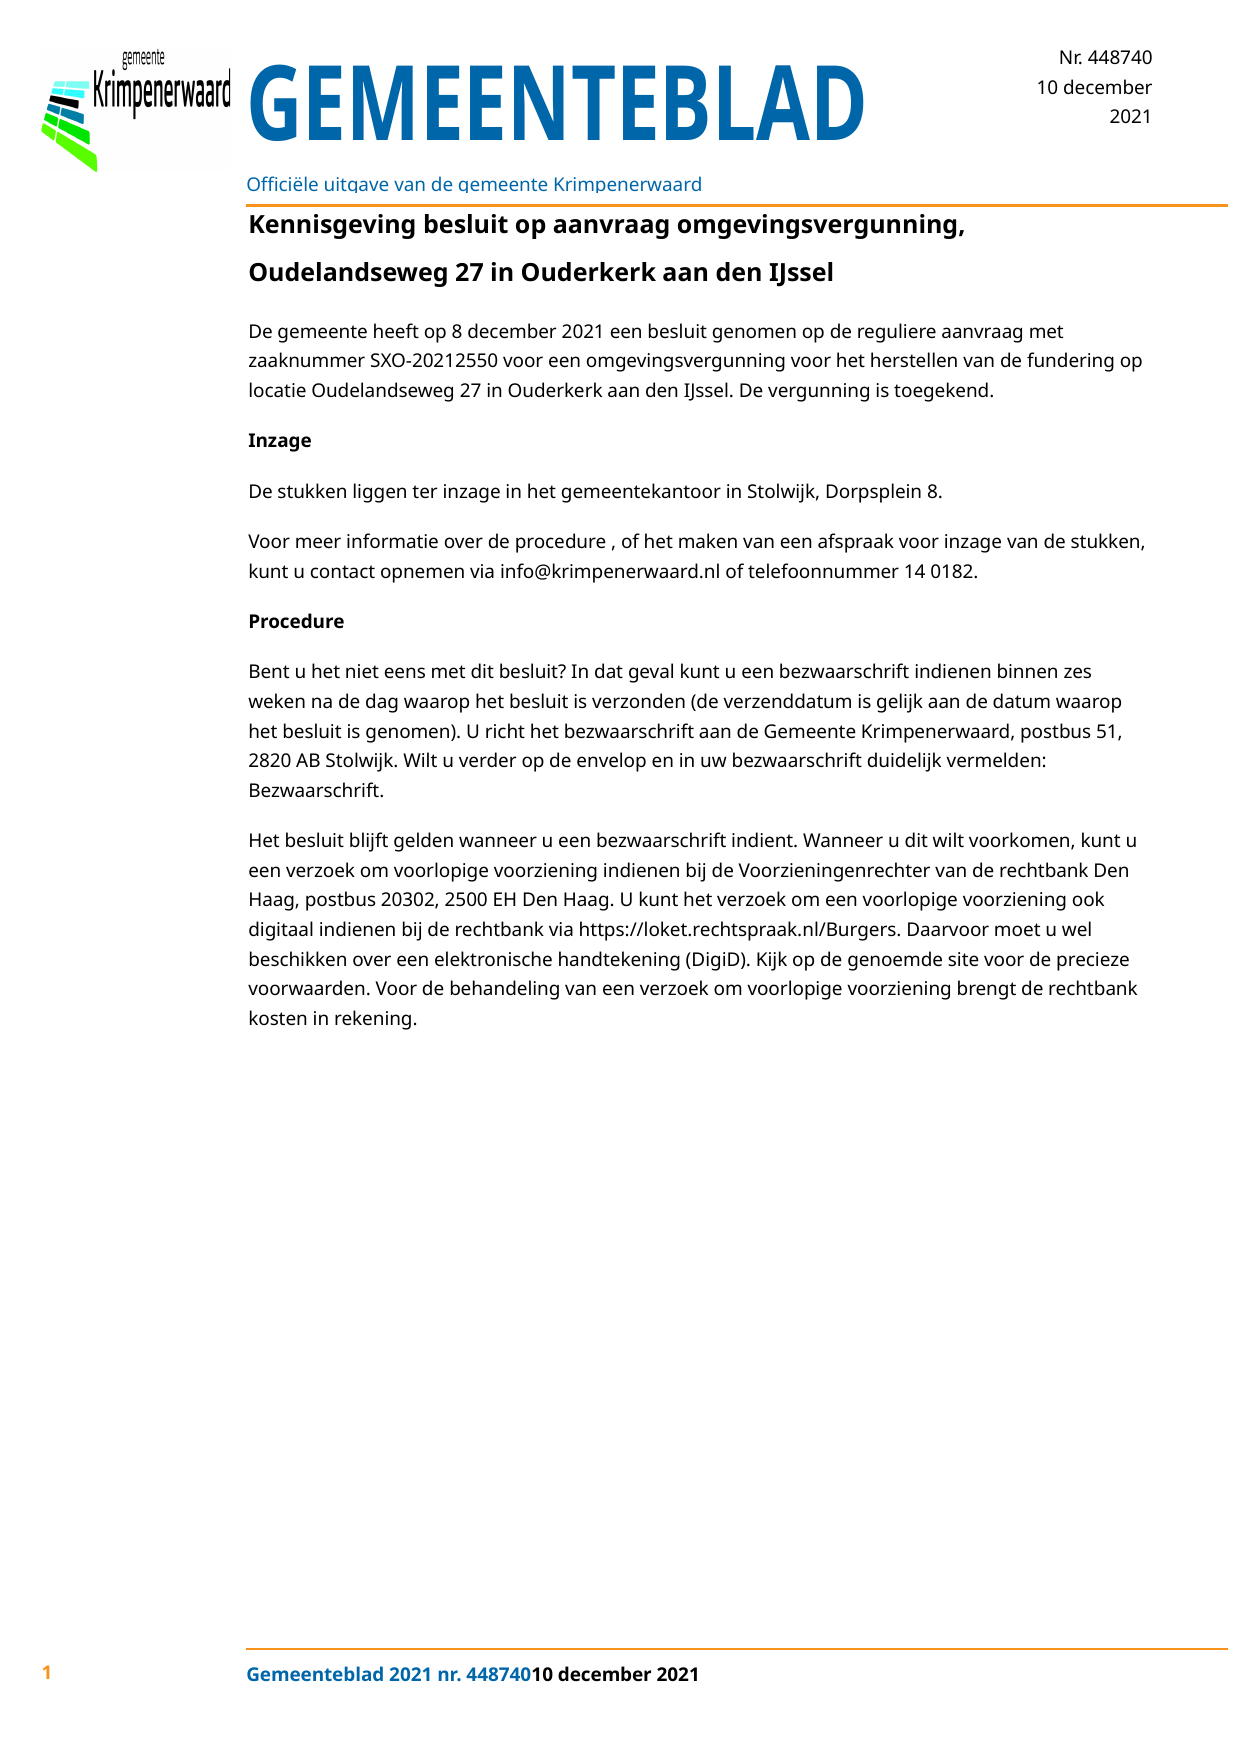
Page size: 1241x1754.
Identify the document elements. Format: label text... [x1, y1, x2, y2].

text Bent u het niet eens met dit besluit? In dat geval kunt u een bezwaarschrift indienen binnen zes weken na de dag waarop het besluit is verzonden (de verzenddatum is gelijk aan de datum waarop het besluit is genomen). U richt het bezwaarschrift aan de Gemeente Krimpenerwaard, postbus 51, 2820 AB Stolwijk. Wilt u verder op de envelop en in uw bezwaarschrift duidelijk vermelden: Bezwaarschrift. [248, 659, 1152, 803]
text Kennisgeving besluit op aanvraag omgevingsvergunning, Oudelandseweg 27 in Ouderkerk aan den IJssel [248, 207, 1152, 288]
text Voor meer informatie over de procedure , of het maken van een afspraak voor inzage van de stukken, kunt u contact opnemen via info@krimpenerwaard.nl of telefoonnummer 14 0182. [248, 528, 1152, 584]
text Inzage [248, 427, 1152, 453]
picture [41, 47, 231, 172]
text Het besluit blijft gelden wanneer u een bezwaarschrift indient. Wanneer u dit wilt voorkomen, kunt u een verzoek om voorlopige voorziening indienen bij de Voorzieningenrechter van de rechtbank Den Haag, postbus 20302, 2500 EH Den Haag. U kunt het verzoek om een voorlopige voorziening ook digitaal indienen bij de rechtbank via https://loket.rechtspraak.nl/Burgers. Daarvoor moet u wel beschikken over een elektronische handtekening (DigiD). Kijk op de genoemde site voor de precieze voorwaarden. Voor de behandeling van een verzoek om voorlopige voorziening brengt de rechtbank kosten in rekening. [248, 827, 1152, 1031]
text De stukken liggen ter inzage in het gemeentekantoor in Stolwijk, Dorpsplein 8. [248, 478, 1152, 504]
text De gemeente heeft op 8 december 2021 een besluit genomen op de reguliere aanvraag met zaaknummer SXO-20212550 voor een omgevingsvergunning voor het herstellen van de fundering op locatie Oudelandseweg 27 in Ouderkerk aan den IJssel. De vergunning is toegekend. [248, 318, 1152, 403]
text Procedure [248, 608, 1152, 634]
